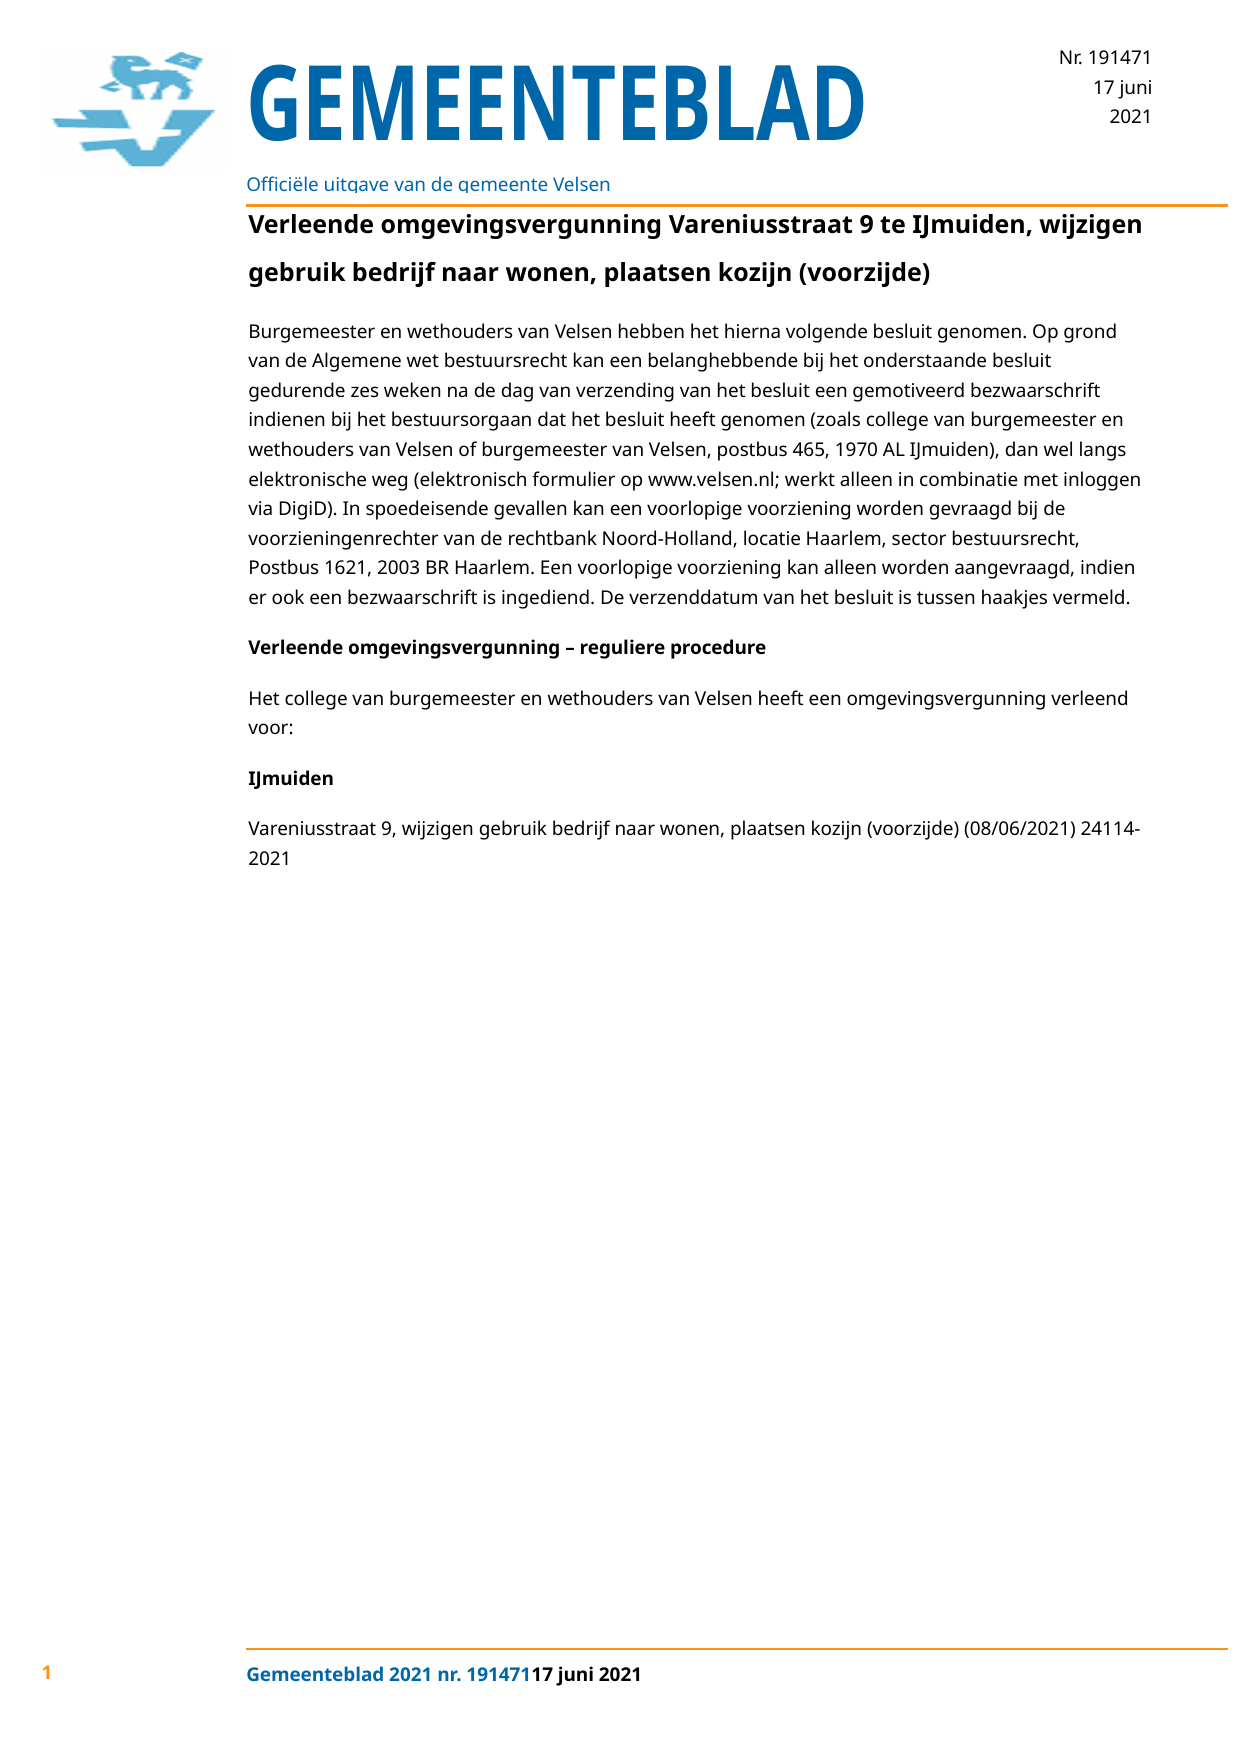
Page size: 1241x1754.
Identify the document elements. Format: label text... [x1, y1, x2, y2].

text Vareniusstraat 9, wijzigen gebruik bedrijf naar wonen, plaatsen kozijn (voorzijde) (08/06/2021) 24114-2021 [248, 815, 1152, 871]
picture [41, 47, 231, 172]
text Verleende omgevingsvergunning Vareniusstraat 9 te IJmuiden, wijzigen gebruik bedrijf naar wonen, plaatsen kozijn (voorzijde) [248, 207, 1152, 288]
text Verleende omgevingsvergunning – reguliere procedure [248, 634, 1152, 660]
text IJmuiden [248, 765, 1152, 791]
text Burgemeester en wethouders van Velsen hebben het hierna volgende besluit genomen. Op grond van de Algemene wet bestuursrecht kan een belanghebbende bij het onderstaande besluit gedurende zes weken na de dag van verzending van het besluit een gemotiveerd bezwaarschrift indienen bij het bestuursorgaan dat het besluit heeft genomen (zoals college van burgemeester en wethouders van Velsen of burgemeester van Velsen, postbus 465, 1970 AL IJmuiden), dan wel langs elektronische weg (elektronisch formulier op www.velsen.nl; werkt alleen in combinatie met inloggen via DigiD). In spoedeisende gevallen kan een voorlopige voorziening worden gevraagd bij de voorzieningenrechter van de rechtbank Noord-Holland, locatie Haarlem, sector bestuursrecht, Postbus 1621, 2003 BR Haarlem. Een voorlopige voorziening kan alleen worden aangevraagd, indien er ook een bezwaarschrift is ingediend. De verzenddatum van het besluit is tussen haakjes vermeld. [248, 318, 1152, 610]
text Het college van burgemeester en wethouders van Velsen heeft een omgevingsvergunning verleend voor: [248, 685, 1152, 740]
